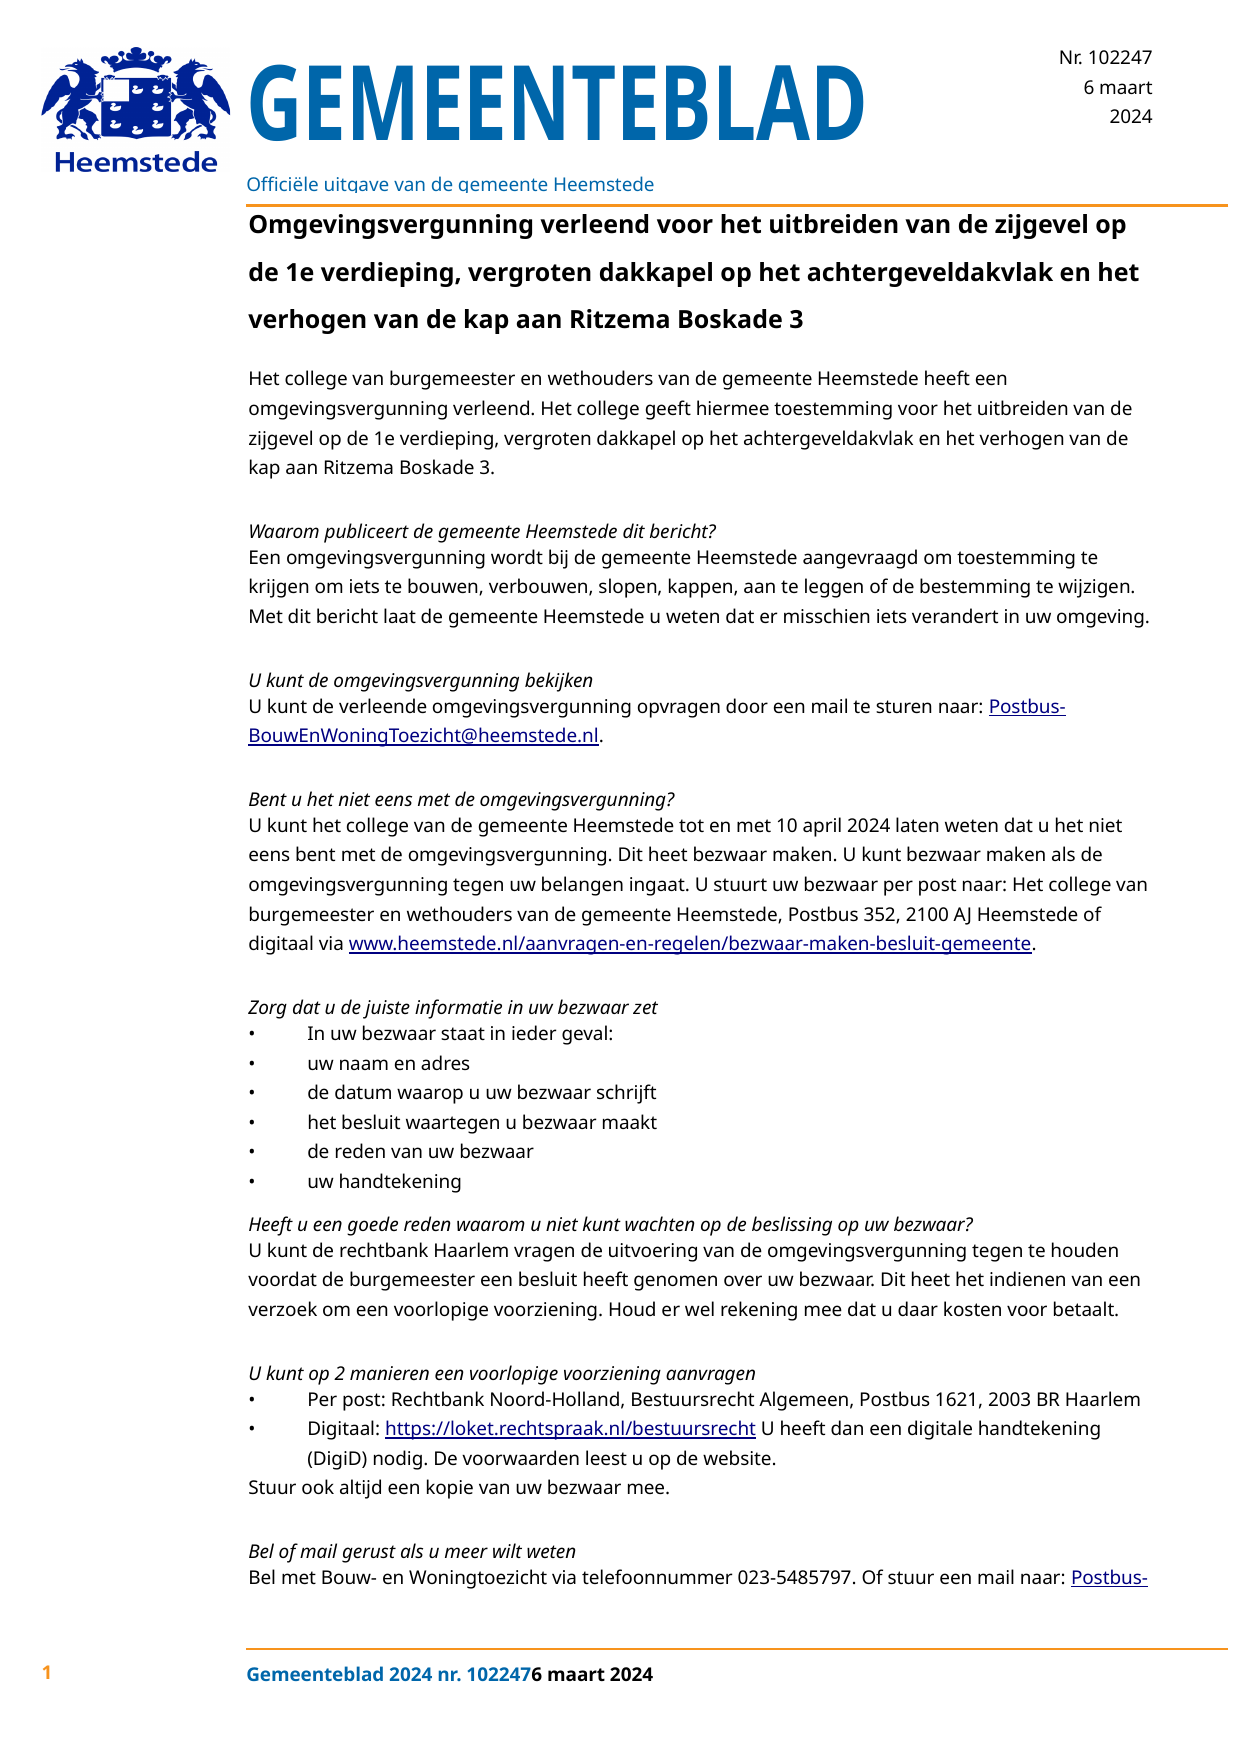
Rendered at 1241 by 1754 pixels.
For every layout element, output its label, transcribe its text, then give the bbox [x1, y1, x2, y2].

text U kunt de omgevingsvergunning bekijken [248, 667, 1152, 693]
list de reden van uw bezwaar [248, 1138, 1152, 1164]
text Bel met Bouw- en Woningtoezicht via telefoonnummer 023-5485797. Of stuur een mail naar: Postbus- [248, 1564, 1152, 1590]
list Digitaal: https://loket.rechtspraak.nl/bestuursrecht U heeft dan een digitale handtekening (DigiD) nodig. De voorwaarden leest u op de website. [248, 1415, 1152, 1471]
list In uw bezwaar staat in ieder geval: [248, 1020, 1152, 1046]
text Het college van burgemeester en wethouders van de gemeente Heemstede heeft een omgevingsvergunning verleend. Het college geeft hiermee toestemming voor het uitbreiden van de zijgevel op de 1e verdieping, vergroten dakkapel op het achtergeveldakvlak en het verhogen van de kap aan Ritzema Boskade 3. [248, 366, 1152, 480]
list het besluit waartegen u bezwaar maakt [248, 1109, 1152, 1134]
text Bent u het niet eens met de omgevingsvergunning? [248, 786, 1152, 812]
text Bel of mail gerust als u meer wilt weten [248, 1538, 1152, 1564]
text Stuur ook altijd een kopie van uw bezwaar mee. [248, 1474, 1152, 1500]
text Een omgevingsvergunning wordt bij de gemeente Heemstede aangevraagd om toestemming te krijgen om iets te bouwen, verbouwen, slopen, kappen, aan te leggen of de bestemming te wijzigen. Met dit bericht laat de gemeente Heemstede u weten dat er misschien iets verandert in uw omgeving. [248, 544, 1152, 629]
text U kunt de verleende omgevingsvergunning opvragen door een mail te sturen naar: Postbus-BouwEnWoningToezicht@heemstede.nl. [248, 693, 1152, 748]
text Omgevingsvergunning verleend voor het uitbreiden van de zijgevel op de 1e verdieping, vergroten dakkapel op het achtergeveldakvlak en het verhogen van de kap aan Ritzema Boskade 3 [248, 207, 1152, 336]
list Per post: Rechtbank Noord-Holland, Bestuursrecht Algemeen, Postbus 1621, 2003 BR Haarlem [248, 1386, 1152, 1411]
text U kunt het college van de gemeente Heemstede tot en met 10 april 2024 laten weten dat u het niet eens bent met de omgevingsvergunning. Dit heet bezwaar maken. U kunt bezwaar maken als de omgevingsvergunning tegen uw belangen ingaat. U stuurt uw bezwaar per post naar: Het college van burgemeester en wethouders van de gemeente Heemstede, Postbus 352, 2100 AJ Heemstede of digitaal via www.heemstede.nl/aanvragen-en-regelen/bezwaar-maken-besluit-gemeente. [248, 812, 1152, 956]
text Heeft u een goede reden waarom u niet kunt wachten op de beslissing op uw bezwaar? [248, 1211, 1152, 1237]
list de datum waarop u uw bezwaar schrijft [248, 1079, 1152, 1105]
list uw naam en adres [248, 1050, 1152, 1075]
text Zorg dat u de juiste informatie in uw bezwaar zet [248, 994, 1152, 1020]
picture [41, 47, 231, 172]
list uw handtekening [248, 1168, 1152, 1194]
text Waarom publiceert de gemeente Heemstede dit bericht? [248, 518, 1152, 544]
text U kunt de rechtbank Haarlem vragen de uitvoering van de omgevingsvergunning tegen te houden voordat de burgemeester een besluit heeft genomen over uw bezwaar. Dit heet het indienen van een verzoek om een voorlopige voorziening. Houd er wel rekening mee dat u daar kosten voor betaalt. [248, 1237, 1152, 1322]
text U kunt op 2 manieren een voorlopige voorziening aanvragen [248, 1360, 1152, 1386]
